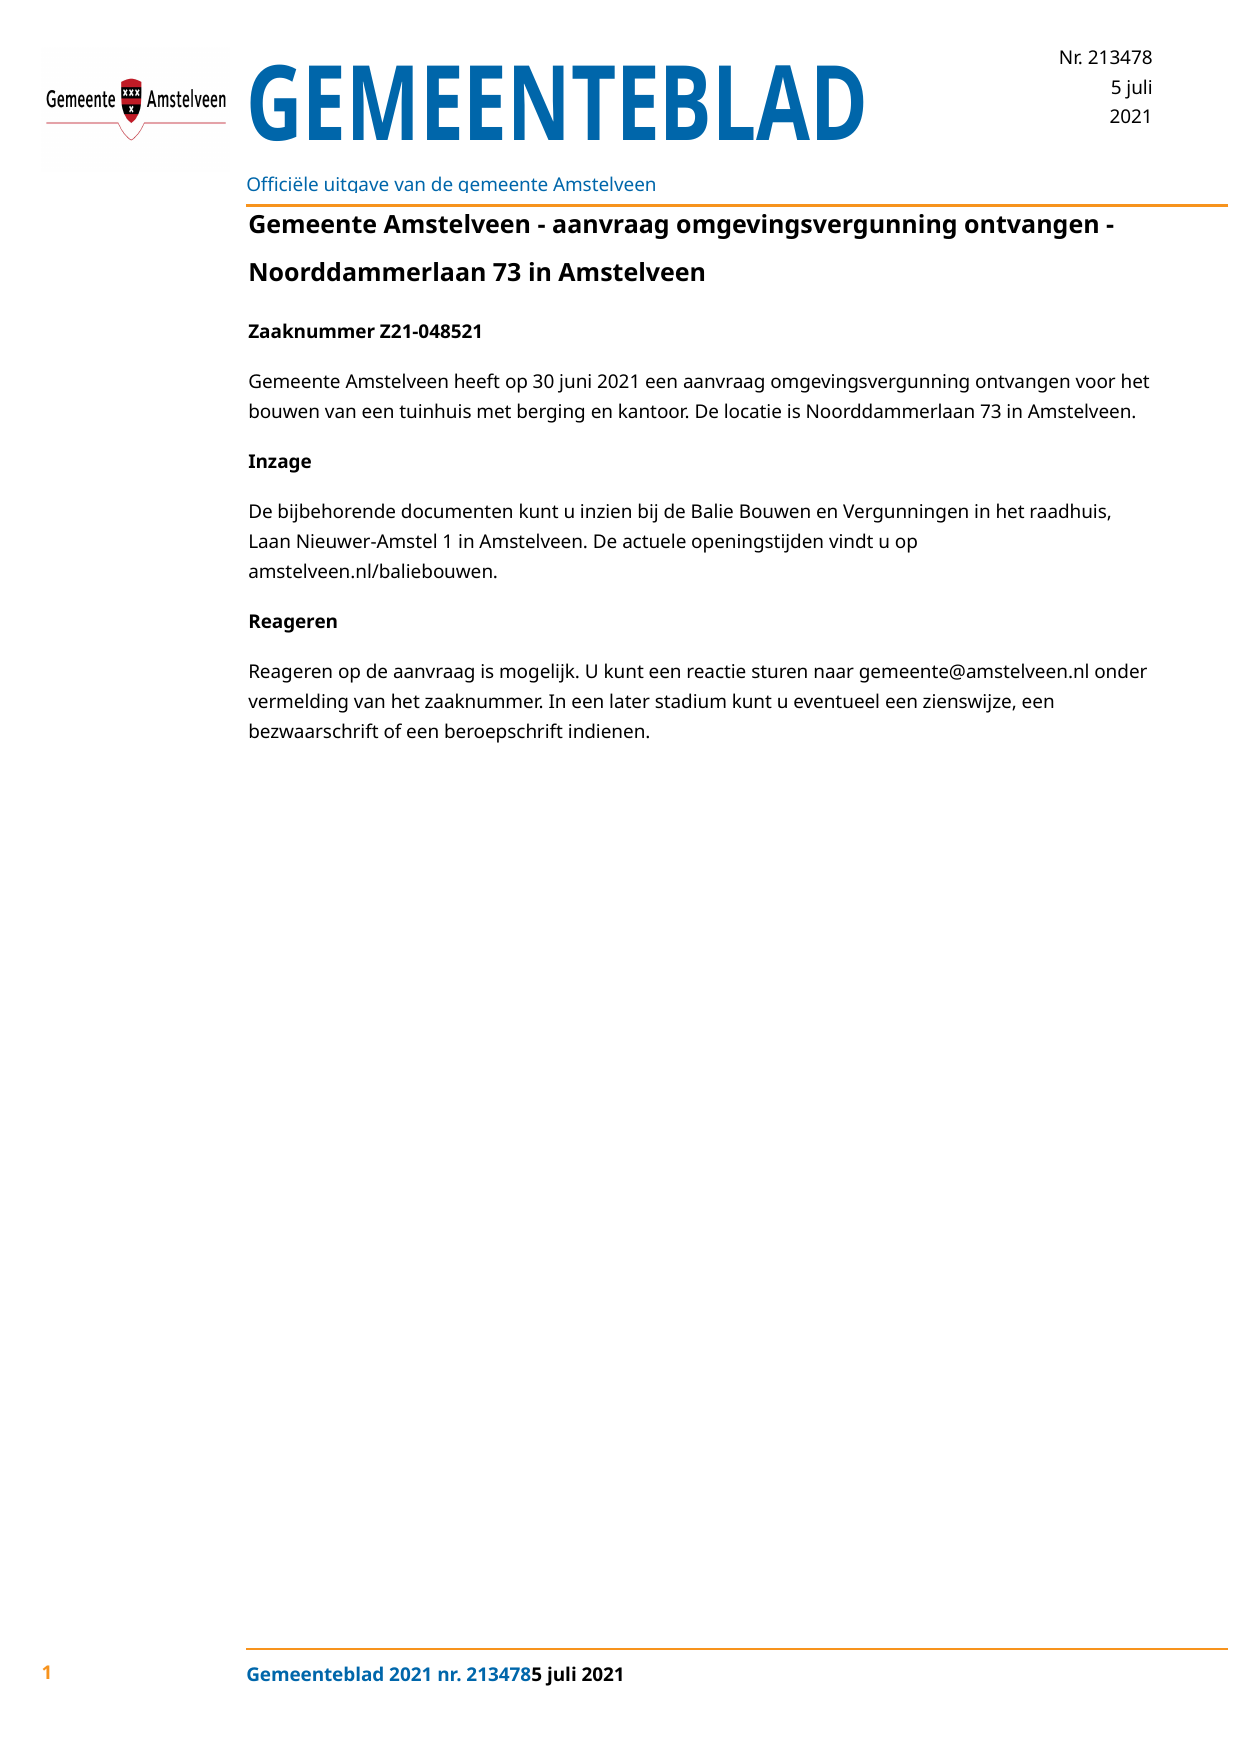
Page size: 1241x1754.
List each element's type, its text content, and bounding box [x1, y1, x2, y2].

text Reageren [248, 608, 1152, 634]
text Zaaknummer Z21-048521 [248, 318, 1152, 344]
text Gemeente Amstelveen - aanvraag omgevingsvergunning ontvangen - Noorddammerlaan 73 in Amstelveen [248, 207, 1152, 288]
text De bijbehorende documenten kunt u inzien bij de Balie Bouwen en Vergunningen in het raadhuis, Laan Nieuwer-Amstel 1 in Amstelveen. De actuele openingstijden vindt u op amstelveen.nl/baliebouwen. [248, 499, 1152, 584]
text Gemeente Amstelveen heeft op 30 juni 2021 een aanvraag omgevingsvergunning ontvangen voor het bouwen van een tuinhuis met berging en kantoor. De locatie is Noorddammerlaan 73 in Amstelveen. [248, 368, 1152, 424]
text Inzage [248, 448, 1152, 474]
picture [41, 47, 231, 172]
text Reageren op de aanvraag is mogelijk. U kunt een reactie sturen naar gemeente@amstelveen.nl onder vermelding van het zaaknummer. In een later stadium kunt u eventueel een zienswijze, een bezwaarschrift of een beroepschrift indienen. [248, 659, 1152, 744]
